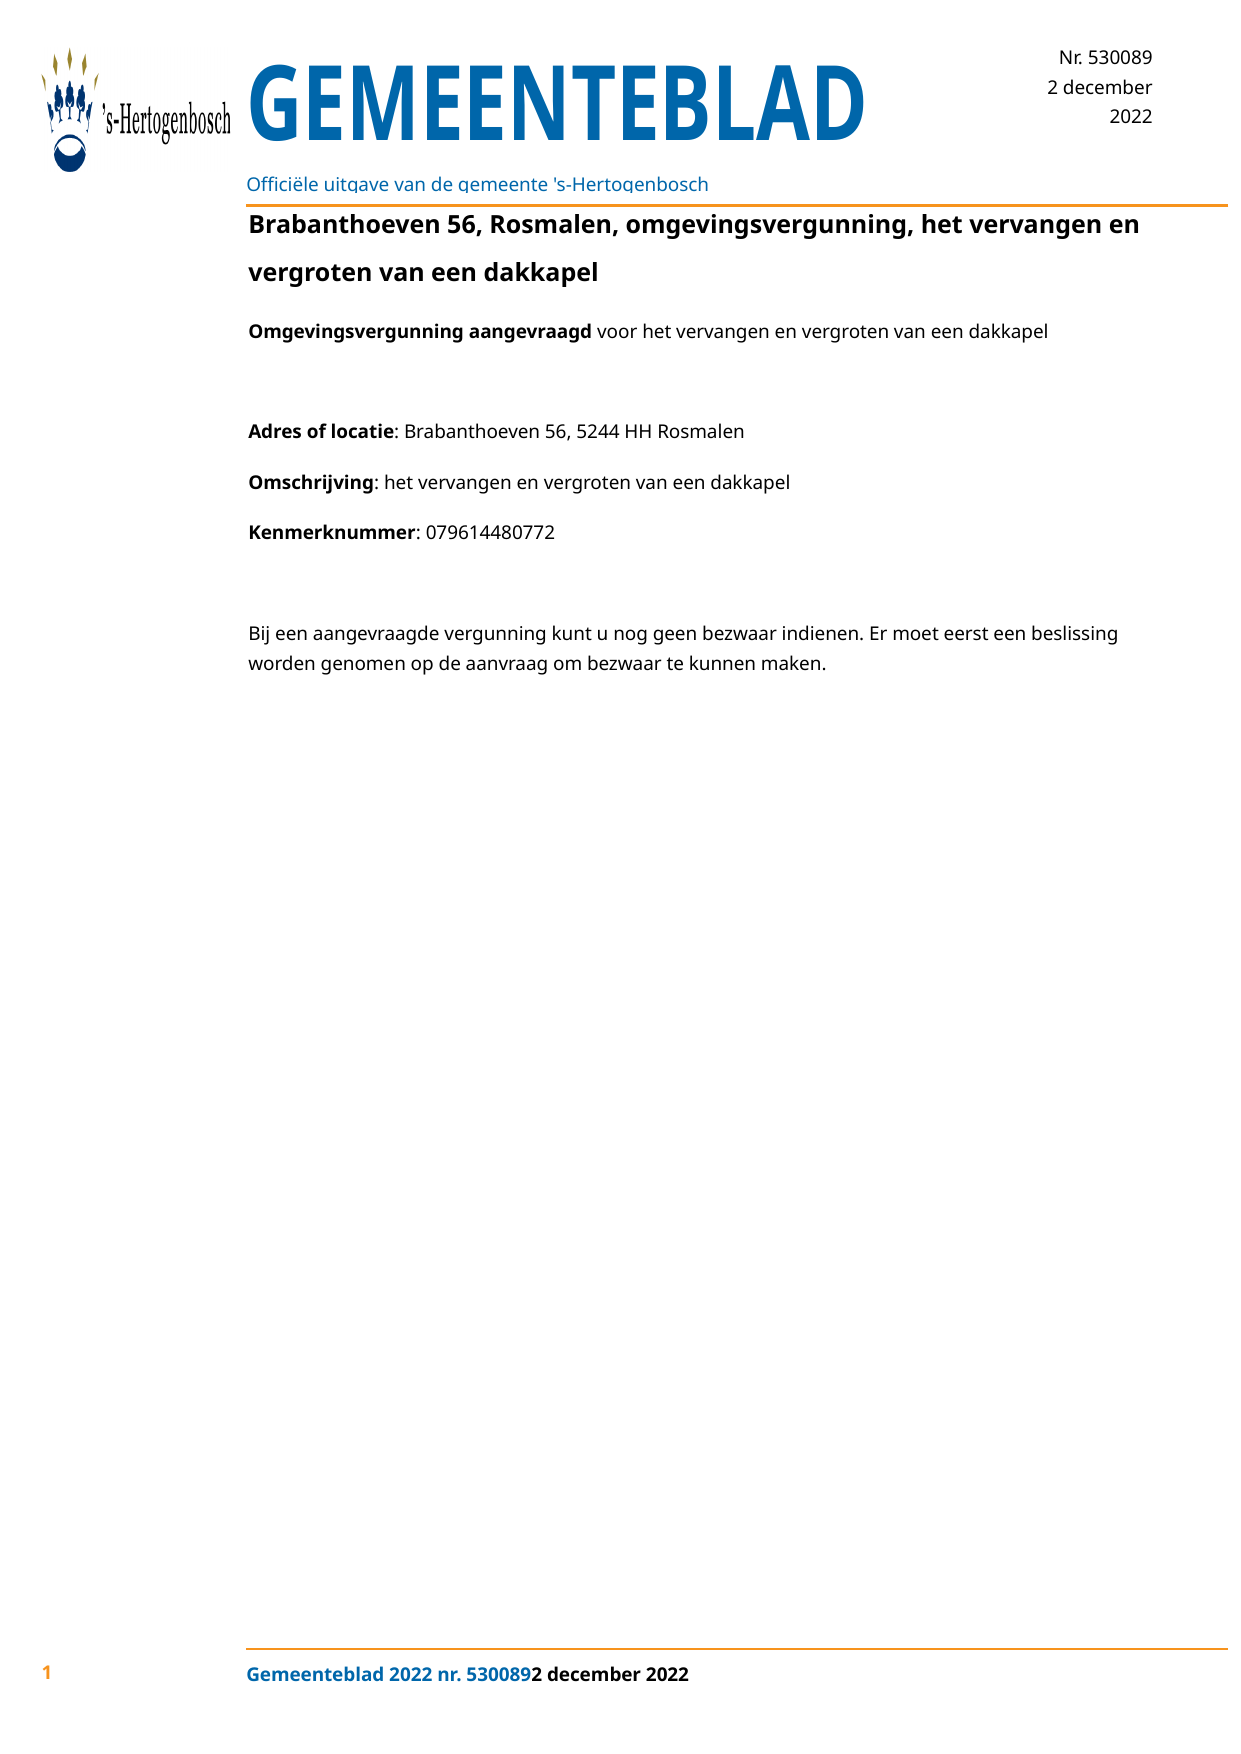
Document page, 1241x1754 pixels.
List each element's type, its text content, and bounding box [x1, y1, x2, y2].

picture [41, 47, 231, 172]
text Adres of locatie: Brabanthoeven 56, 5244 HH Rosmalen [248, 419, 1152, 444]
text Omschrijving: het vervangen en vergroten van een dakkapel [248, 469, 1152, 495]
text Bij een aangevraagde vergunning kunt u nog geen bezwaar indienen. Er moet eerst een beslissing worden genomen op de aanvraag om bezwaar te kunnen maken. [248, 620, 1152, 676]
text Brabanthoeven 56, Rosmalen, omgevingsvergunning, het vervangen en vergroten van een dakkapel [248, 207, 1152, 288]
text Omgevingsvergunning aangevraagd voor het vervangen en vergroten van een dakkapel [248, 318, 1152, 344]
text Kenmerknummer: 079614480772 [248, 519, 1152, 545]
